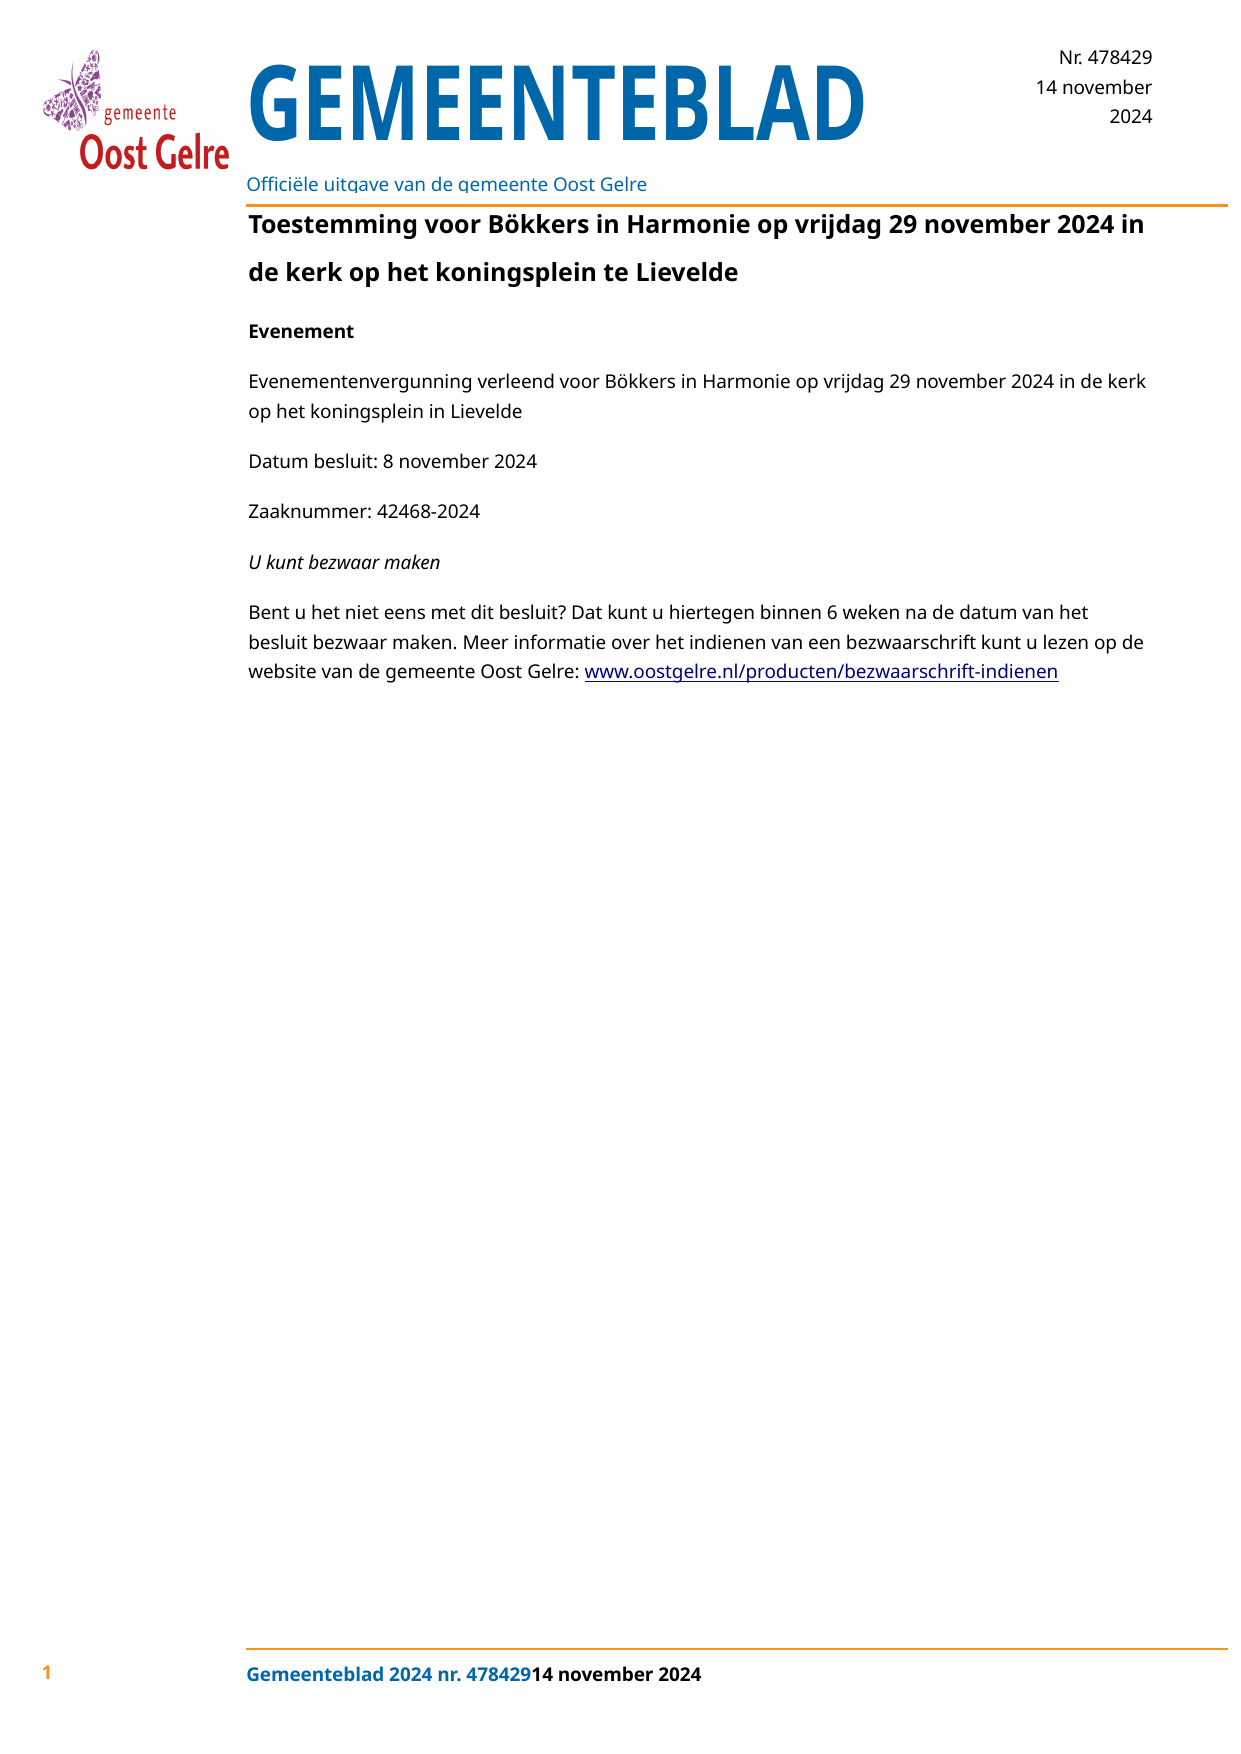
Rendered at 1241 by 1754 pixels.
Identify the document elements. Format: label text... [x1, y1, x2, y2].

text Zaaknummer: 42468-2024 [248, 499, 1152, 524]
text Datum besluit: 8 november 2024 [248, 448, 1152, 474]
picture [41, 47, 231, 172]
text Evenement [248, 318, 1152, 344]
text U kunt bezwaar maken [248, 549, 1152, 575]
text Evenementenvergunning verleend voor Bökkers in Harmonie op vrijdag 29 november 2024 in de kerk op het koningsplein in Lievelde [248, 368, 1152, 424]
text Toestemming voor Bökkers in Harmonie op vrijdag 29 november 2024 in de kerk op het koningsplein te Lievelde [248, 207, 1152, 288]
text Bent u het niet eens met dit besluit? Dat kunt u hiertegen binnen 6 weken na de datum van het besluit bezwaar maken. Meer informatie over het indienen van een bezwaarschrift kunt u lezen op de website van de gemeente Oost Gelre: www.oostgelre.nl/producten/bezwaarschrift-indienen [248, 599, 1152, 684]
